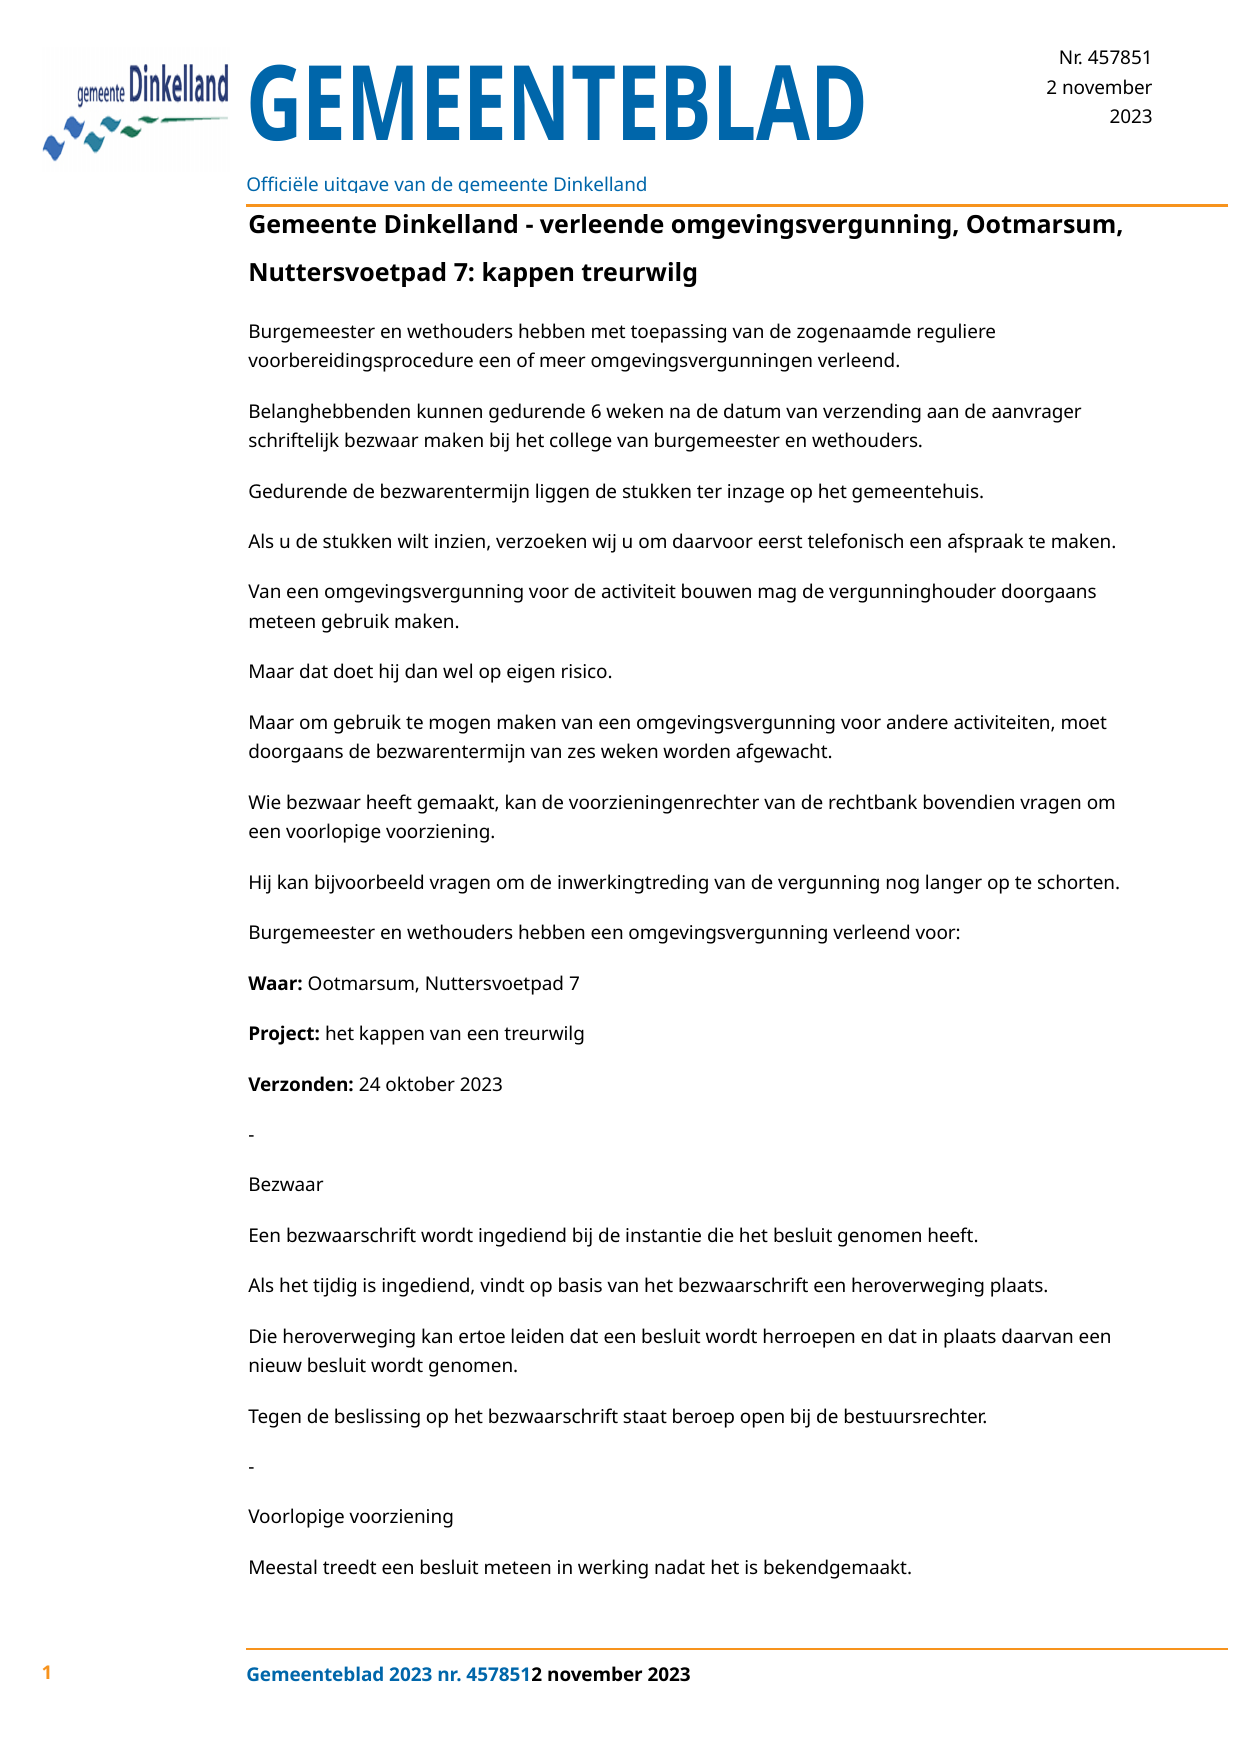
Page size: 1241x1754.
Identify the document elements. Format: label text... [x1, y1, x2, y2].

text Gemeente Dinkelland - verleende omgevingsvergunning, Ootmarsum, Nuttersvoetpad 7: kappen treurwilg [248, 207, 1152, 288]
text Wie bezwaar heeft gemaakt, kan de voorzieningenrechter van de rechtbank bovendien vragen om een voorlopige voorziening. [248, 789, 1152, 844]
text Waar: Ootmarsum, Nuttersvoetpad 7 [248, 970, 1152, 996]
text Voorlopige voorziening [248, 1504, 1152, 1529]
text Bezwaar [248, 1172, 1152, 1197]
text Als het tijdig is ingediend, vindt op basis van het bezwaarschrift een heroverweging plaats. [248, 1272, 1152, 1298]
text Belanghebbenden kunnen gedurende 6 weken na de datum van verzending aan de aanvrager schriftelijk bezwaar maken bij het college van burgemeester en wethouders. [248, 398, 1152, 453]
text Maar om gebruik te mogen maken van een omgevingsvergunning voor andere activiteiten, moet doorgaans de bezwarentermijn van zes weken worden afgewacht. [248, 709, 1152, 764]
text Tegen de beslissing op het bezwaarschrift staat beroep open bij de bestuursrechter. [248, 1403, 1152, 1429]
text Verzonden: 24 oktober 2023 [248, 1071, 1152, 1097]
text Als u de stukken wilt inzien, verzoeken wij u om daarvoor eerst telefonisch een afspraak te maken. [248, 528, 1152, 554]
text Hij kan bijvoorbeeld vragen om de inwerkingtreding van de vergunning nog langer op te schorten. [248, 869, 1152, 895]
text Van een omgevingsvergunning voor de activiteit bouwen mag de vergunninghouder doorgaans meteen gebruik maken. [248, 579, 1152, 634]
text Gedurende de bezwarentermijn liggen de stukken ter inzage op het gemeentehuis. [248, 478, 1152, 504]
text Een bezwaarschrift wordt ingediend bij de instantie die het besluit genomen heeft. [248, 1222, 1152, 1248]
text Burgemeester en wethouders hebben een omgevingsvergunning verleend voor: [248, 919, 1152, 945]
text Maar dat doet hij dan wel op eigen risico. [248, 659, 1152, 684]
text Die heroverweging kan ertoe leiden dat een besluit wordt herroepen en dat in plaats daarvan een nieuw besluit wordt genomen. [248, 1323, 1152, 1378]
picture [41, 47, 231, 172]
text - [248, 1121, 1152, 1147]
text - [248, 1453, 1152, 1479]
text Project: het kappen van een treurwilg [248, 1020, 1152, 1046]
text Meestal treedt een besluit meteen in werking nadat het is bekendgemaakt. [248, 1554, 1152, 1580]
text Burgemeester en wethouders hebben met toepassing van de zogenaamde reguliere voorbereidingsprocedure een of meer omgevingsvergunningen verleend. [248, 318, 1152, 373]
